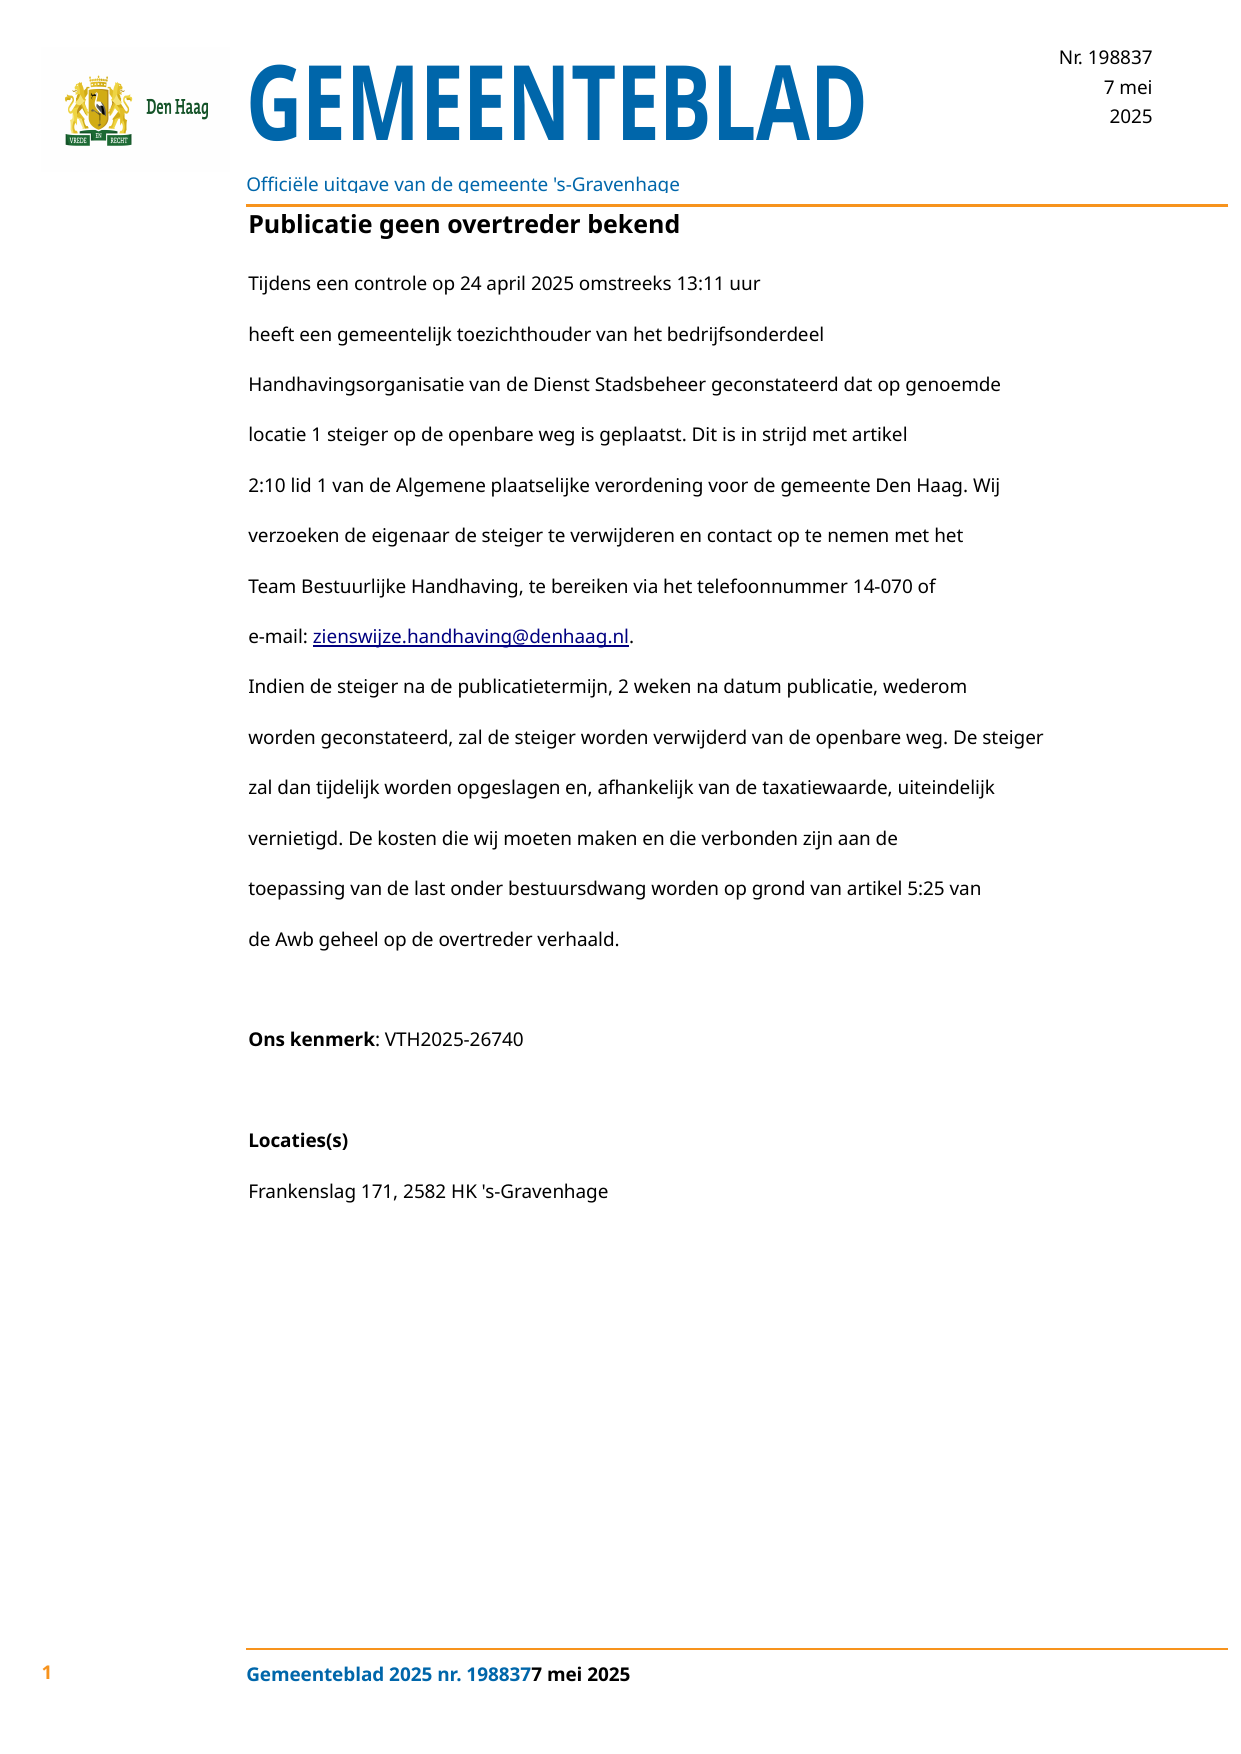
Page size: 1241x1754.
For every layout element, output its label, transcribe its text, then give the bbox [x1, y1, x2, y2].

text e-mail: zienswijze.handhaving@denhaag.nl. [248, 623, 1152, 649]
text heeft een gemeentelijk toezichthouder van het bedrijfsonderdeel [248, 321, 1152, 346]
picture [41, 47, 231, 172]
text Locaties(s) [248, 1127, 1152, 1153]
text vernietigd. De kosten die wij moeten maken en die verbonden zijn aan de [248, 825, 1152, 851]
text Indien de steiger na de publicatietermijn, 2 weken na datum publicatie, wederom [248, 674, 1152, 699]
text Handhavingsorganisatie van de Dienst Stadsbeheer geconstateerd dat op genoemde [248, 371, 1152, 397]
text 2:10 lid 1 van de Algemene plaatselijke verordening voor de gemeente Den Haag. Wij [248, 472, 1152, 498]
text verzoeken de eigenaar de steiger te verwijderen en contact op te nemen met het [248, 522, 1152, 548]
text Frankenslag 171, 2582 HK 's-Gravenhage [248, 1178, 1152, 1203]
text de Awb geheel op de overtreder verhaald. [248, 926, 1152, 951]
text locatie 1 steiger op de openbare weg is geplaatst. Dit is in strijd met artikel [248, 422, 1152, 447]
text Team Bestuurlijke Handhaving, te bereiken via het telefoonnummer 14-070 of [248, 573, 1152, 598]
text toepassing van de last onder bestuursdwang worden op grond van artikel 5:25 van [248, 875, 1152, 901]
text Ons kenmerk: VTH2025-26740 [248, 1027, 1152, 1052]
text Publicatie geen overtreder bekend [248, 207, 1152, 241]
text zal dan tijdelijk worden opgeslagen en, afhankelijk van de taxatiewaarde, uiteindelijk [248, 774, 1152, 800]
text Tijdens een controle op 24 april 2025 omstreeks 13:11 uur [248, 270, 1152, 296]
text worden geconstateerd, zal de steiger worden verwijderd van de openbare weg. De steiger [248, 724, 1152, 750]
